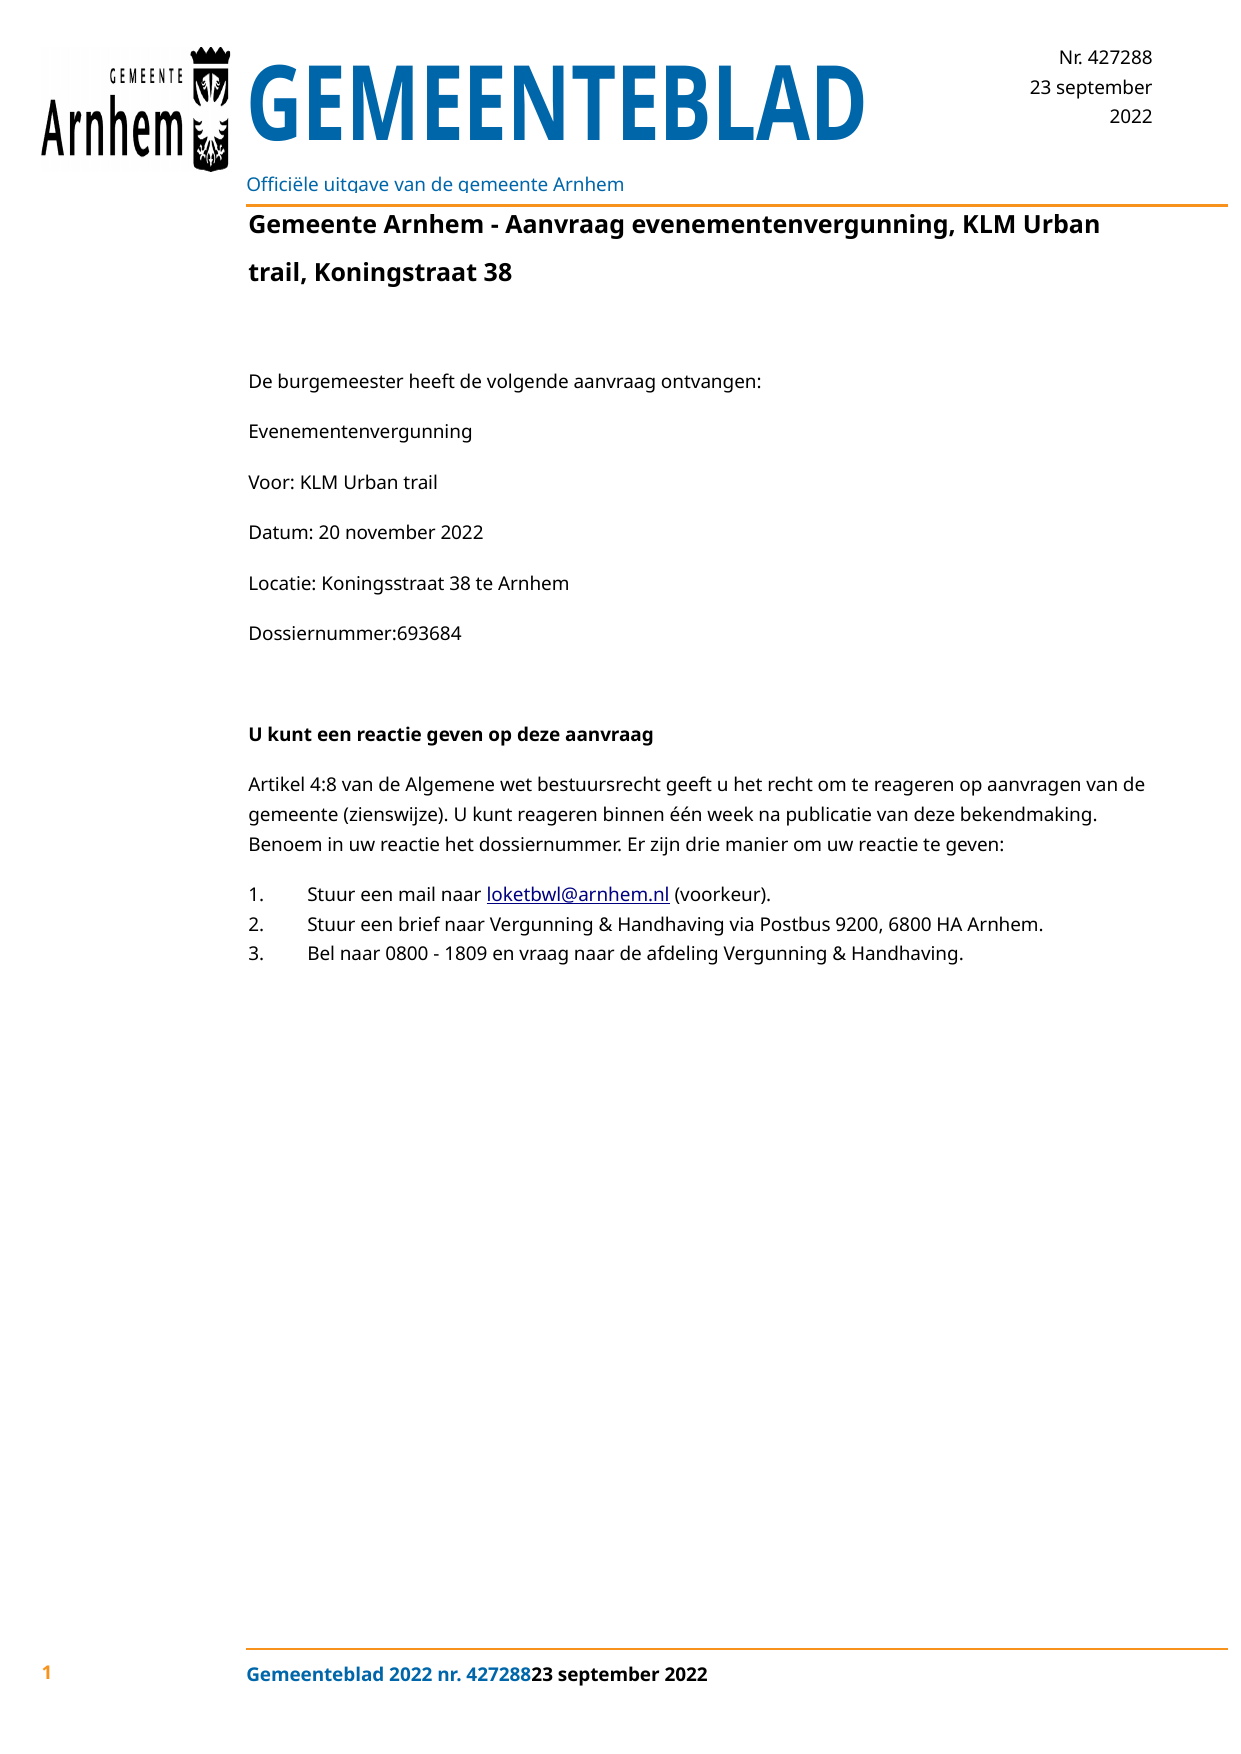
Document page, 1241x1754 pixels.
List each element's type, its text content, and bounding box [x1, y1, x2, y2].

list Bel naar 0800 - 1809 en vraag naar de afdeling Vergunning & Handhaving. [248, 940, 1152, 966]
text Artikel 4:8 van de Algemene wet bestuursrecht geeft u het recht om te reageren op aanvragen van de gemeente (zienswijze). U kunt reageren binnen één week na publicatie van deze bekendmaking. Benoem in uw reactie het dossiernummer. Er zijn drie manier om uw reactie te geven: [248, 772, 1152, 857]
text Evenementenvergunning [248, 419, 1152, 444]
text U kunt een reactie geven op deze aanvraag [248, 721, 1152, 747]
text Locatie: Koningsstraat 38 te Arnhem [248, 570, 1152, 596]
text Dossiernummer:693684 [248, 620, 1152, 646]
text De burgemeester heeft de volgende aanvraag ontvangen: [248, 368, 1152, 394]
text Datum: 20 november 2022 [248, 519, 1152, 545]
text Gemeente Arnhem - Aanvraag evenementenvergunning, KLM Urban trail, Koningstraat 38 [248, 207, 1152, 288]
text Voor: KLM Urban trail [248, 469, 1152, 495]
list Stuur een mail naar loketbwl@arnhem.nl (voorkeur). [248, 881, 1152, 907]
list Stuur een brief naar Vergunning & Handhaving via Postbus 9200, 6800 HA Arnhem. [248, 911, 1152, 937]
picture [41, 47, 231, 172]
